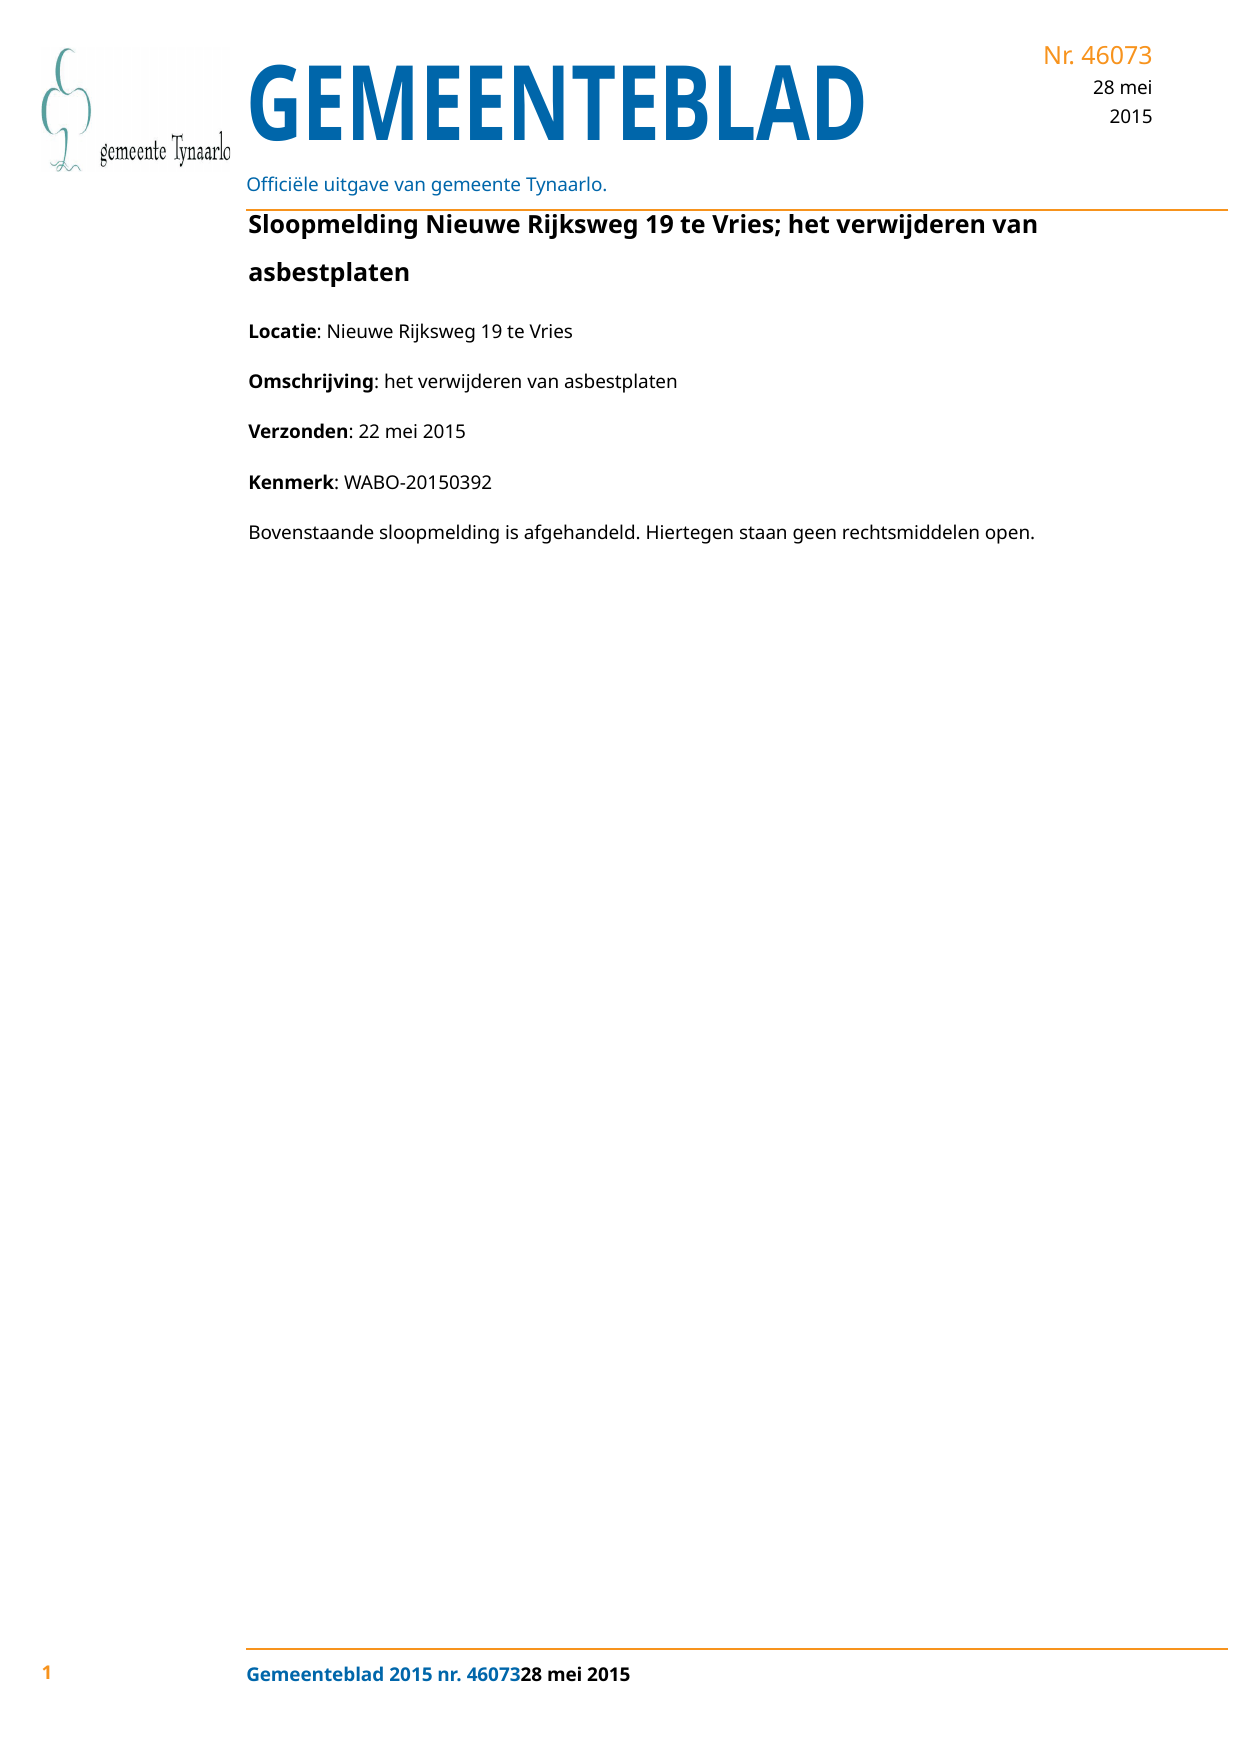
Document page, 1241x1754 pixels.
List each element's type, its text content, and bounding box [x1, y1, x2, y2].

picture [41, 47, 231, 172]
text Kenmerk: WABO-20150392 [248, 469, 1152, 495]
text Verzonden: 22 mei 2015 [248, 419, 1152, 444]
text Locatie: Nieuwe Rijksweg 19 te Vries [248, 318, 1152, 344]
text Sloopmelding Nieuwe Rijksweg 19 te Vries; het verwijderen van asbestplaten [248, 211, 1152, 288]
text Bovenstaande sloopmelding is afgehandeld. Hiertegen staan geen rechtsmiddelen open. [248, 519, 1152, 545]
text Omschrijving: het verwijderen van asbestplaten [248, 368, 1152, 394]
